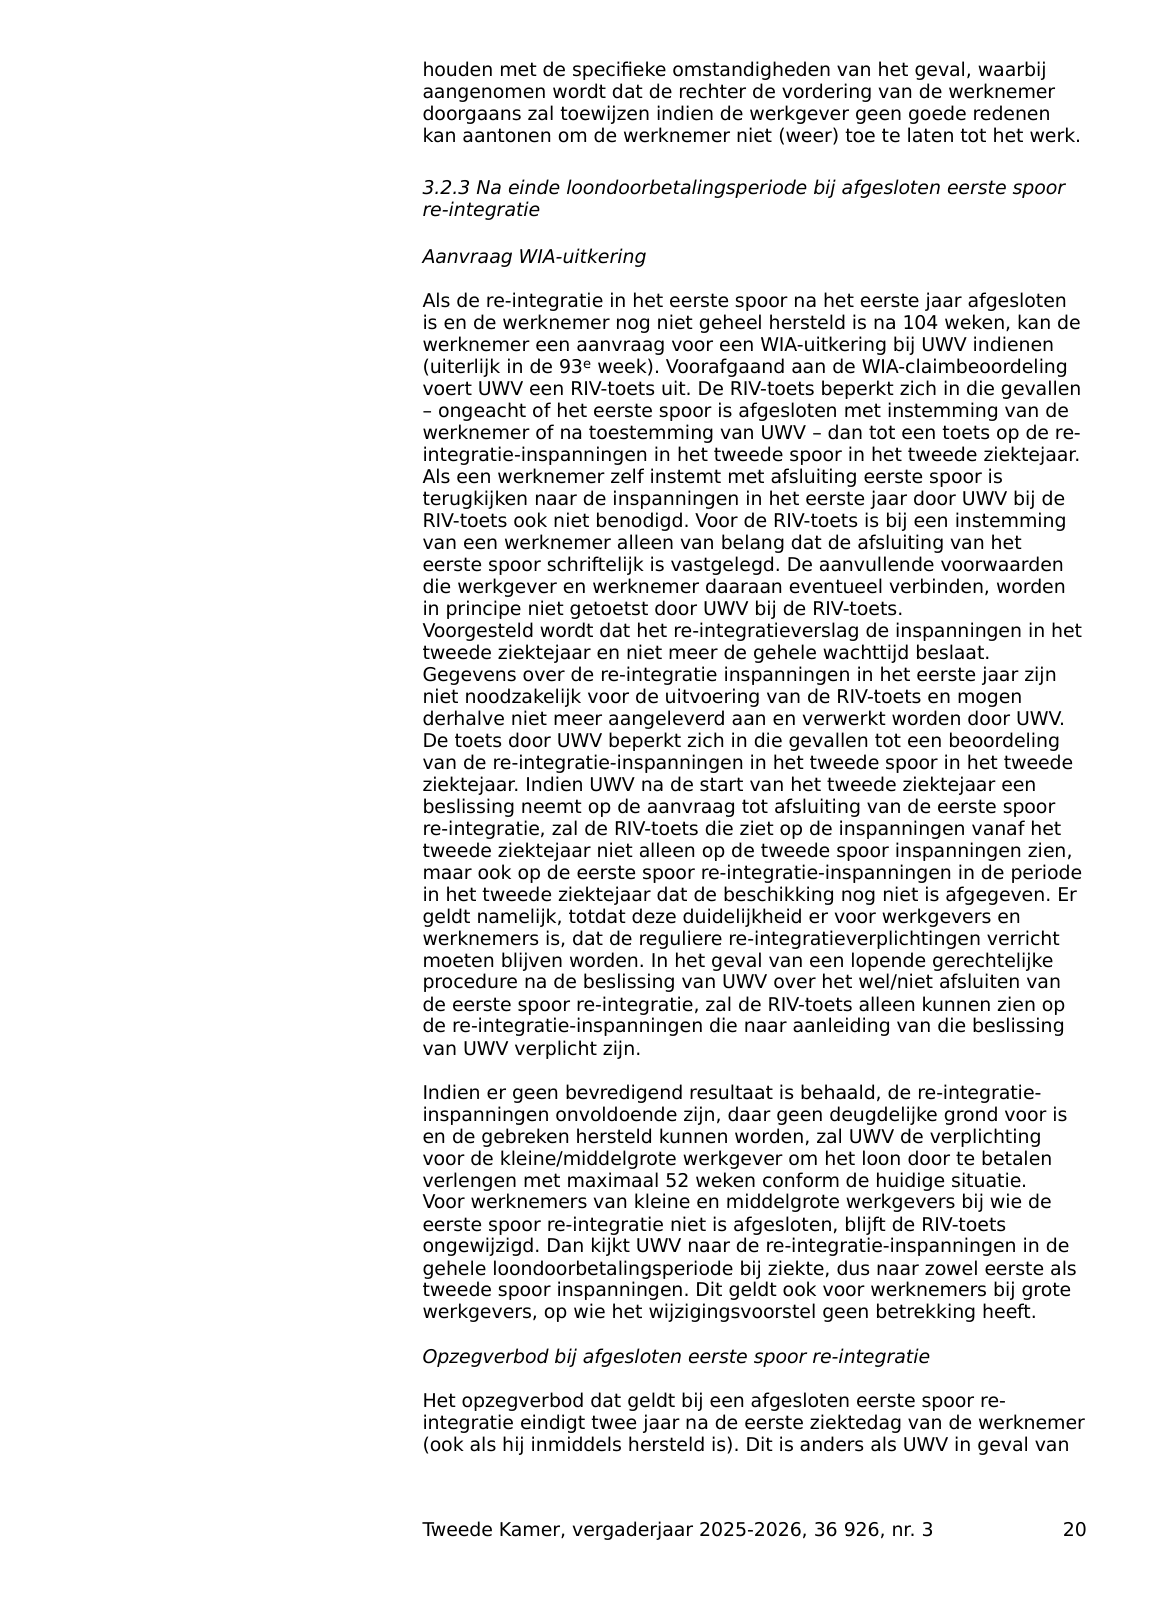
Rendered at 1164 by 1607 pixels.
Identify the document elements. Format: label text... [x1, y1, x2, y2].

subtitle Opzegverbod bij afgesloten eerste spoor re-integratie [422, 1346, 1087, 1367]
text Het opzegverbod dat geldt bij een afgesloten eerste spoor re-integratie eindigt twee jaar na de eerste ziektedag van de werknemer (ook als hij inmiddels hersteld is). Dit is anders als UWV in geval van [422, 1390, 1087, 1456]
subtitle 3.2.3 Na einde loondoorbetalingsperiode bij afgesloten eerste spoor re-integratie [422, 177, 1087, 221]
subtitle Aanvraag WIA-uitkering [422, 246, 1087, 268]
text houden met de specifieke omstandigheden van het geval, waarbij aangenomen wordt dat de rechter de vordering van de werknemer doorgaans zal toewijzen indien de werkgever geen goede redenen kan aantonen om de werknemer niet (weer) toe te laten tot het werk. [422, 59, 1087, 147]
text Als de re-integratie in het eerste spoor na het eerste jaar afgesloten is en de werknemer nog niet geheel hersteld is na 104 weken, kan de werknemer een aanvraag voor een WIA-uitkering bij UWV indienen (uiterlijk in de 93e week). Voorafgaand aan de WIA-claimbeoordeling voert UWV een RIV-toets uit. De RIV-toets beperkt zich in die gevallen – ongeacht of het eerste spoor is afgesloten met instemming van de werknemer of na toestemming van UWV – dan tot een toets op de re-integratie-inspanningen in het tweede spoor in het tweede ziektejaar. Als een werknemer zelf instemt met afsluiting eerste spoor is terugkijken naar de inspanningen in het eerste jaar door UWV bij de RIV-toets ook niet benodigd. Voor de RIV-toets is bij een instemming van een werknemer alleen van belang dat de afsluiting van het eerste spoor schriftelijk is vastgelegd. De aanvullende voorwaarden die werkgever en werknemer daaraan eventueel verbinden, worden in principe niet getoetst door UWV bij de RIV-toets. [422, 290, 1087, 620]
text Indien er geen bevredigend resultaat is behaald, de re-integratie-inspanningen onvoldoende zijn, daar geen deugdelijke grond voor is en de gebreken hersteld kunnen worden, zal UWV de verplichting voor de kleine/middelgrote werkgever om het loon door te betalen verlengen met maximaal 52 weken conform de huidige situatie. [422, 1082, 1087, 1191]
text Voorgesteld wordt dat het re-integratieverslag de inspanningen in het tweede ziektejaar en niet meer de gehele wachttijd beslaat. Gegevens over de re-integratie inspanningen in het eerste jaar zijn niet noodzakelijk voor de uitvoering van de RIV-toets en mogen derhalve niet meer aangeleverd aan en verwerkt worden door UWV. De toets door UWV beperkt zich in die gevallen tot een beoordeling van de re-integratie-inspanningen in het tweede spoor in het tweede ziektejaar. Indien UWV na de start van het tweede ziektejaar een beslissing neemt op de aanvraag tot afsluiting van de eerste spoor re-integratie, zal de RIV-toets die ziet op de inspanningen vanaf het tweede ziektejaar niet alleen op de tweede spoor inspanningen zien, maar ook op de eerste spoor re-integratie-inspanningen in de periode in het tweede ziektejaar dat de beschikking nog niet is afgegeven. Er geldt namelijk, totdat deze duidelijkheid er voor werkgevers en werknemers is, dat de reguliere re-integratieverplichtingen verricht moeten blijven worden. In het geval van een lopende gerechtelijke procedure na de beslissing van UWV over het wel/niet afsluiten van de eerste spoor re-integratie, zal de RIV-toets alleen kunnen zien op de re-integratie-inspanningen die naar aanleiding van die beslissing van UWV verplicht zijn. [422, 620, 1087, 1059]
text Voor werknemers van kleine en middelgrote werkgevers bij wie de eerste spoor re-integratie niet is afgesloten, blijft de RIV-toets ongewijzigd. Dan kijkt UWV naar de re-integratie-inspanningen in de gehele loondoorbetalingsperiode bij ziekte, dus naar zowel eerste als tweede spoor inspanningen. Dit geldt ook voor werknemers bij grote werkgevers, op wie het wijzigingsvoorstel geen betrekking heeft. [422, 1191, 1087, 1323]
